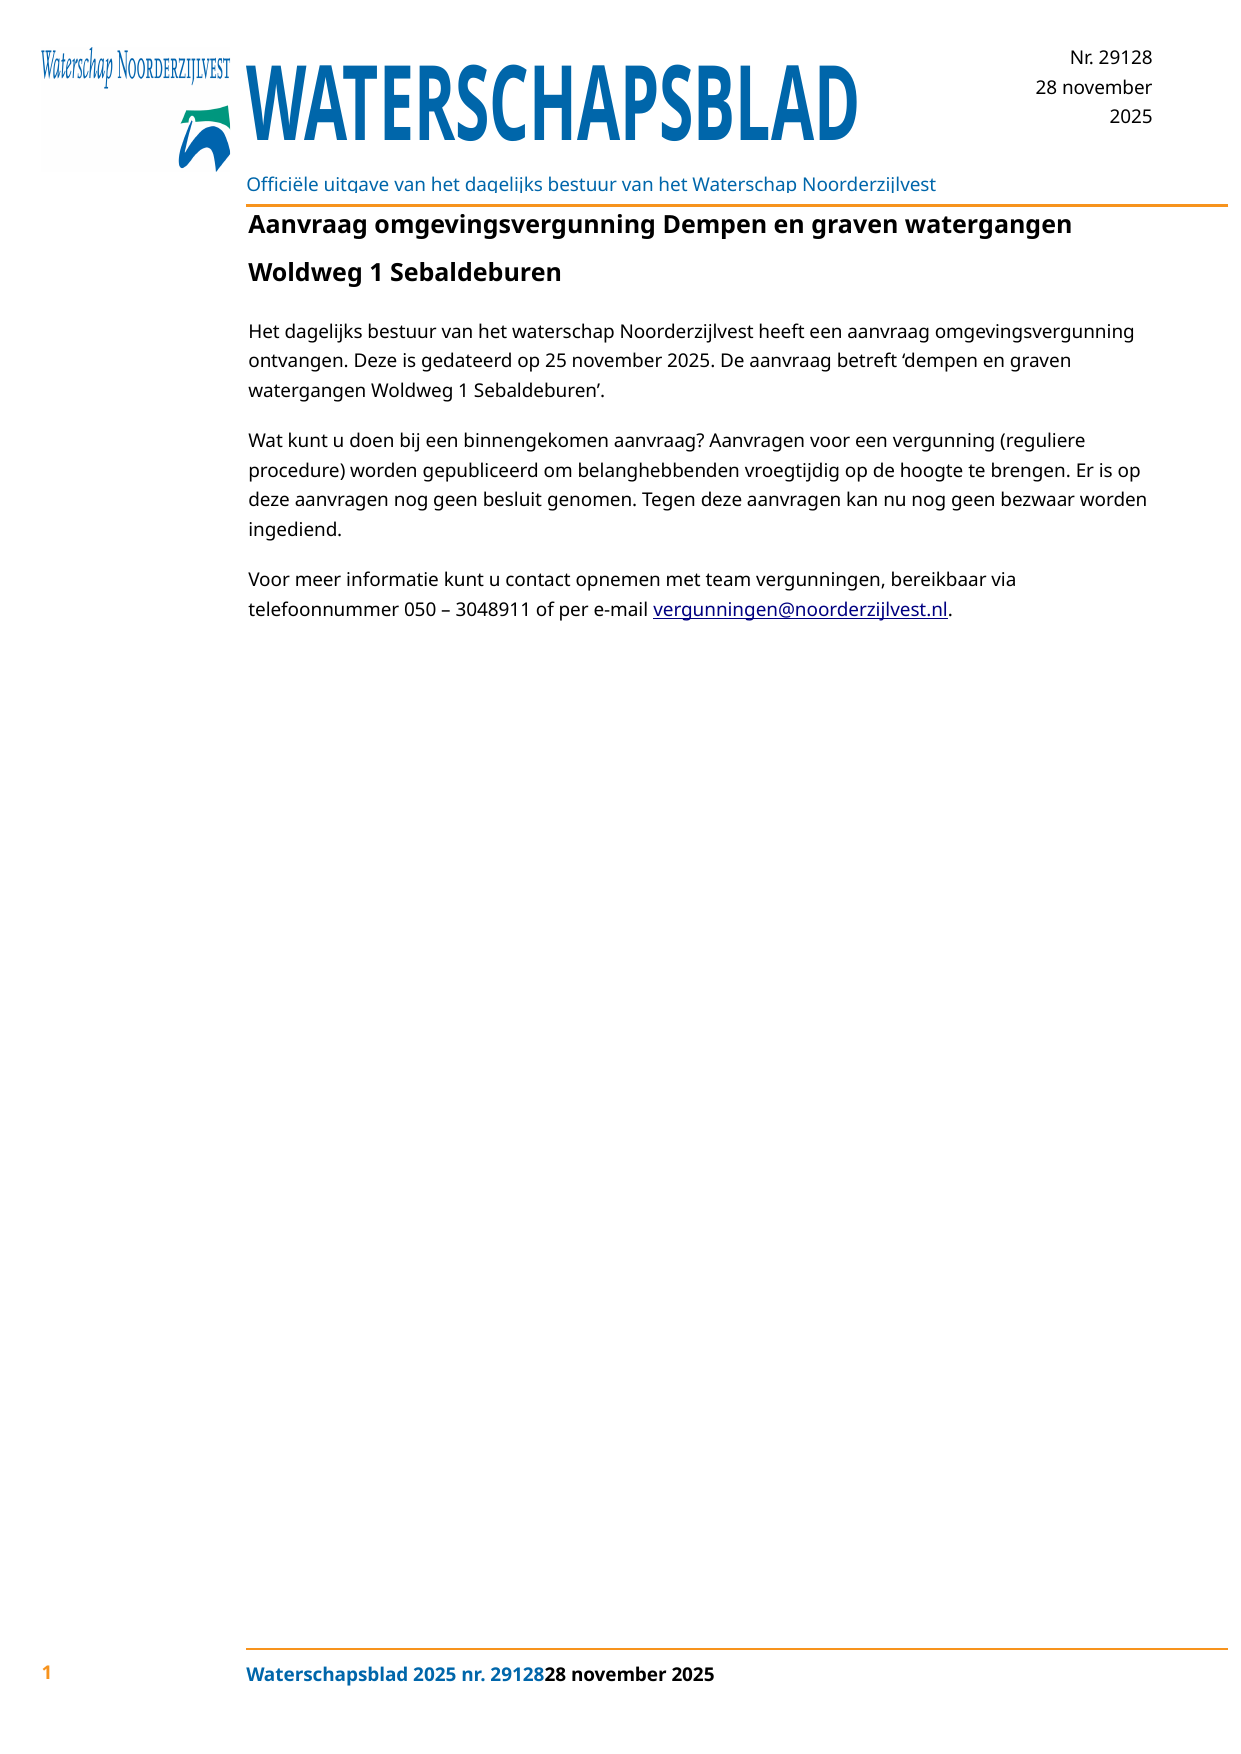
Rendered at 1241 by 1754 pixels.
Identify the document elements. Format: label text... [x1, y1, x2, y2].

text Voor meer informatie kunt u contact opnemen met team vergunningen, bereikbaar via telefoonnummer 050 – 3048911 of per e-mail vergunningen@noorderzijlvest.nl. [248, 567, 1152, 622]
text Wat kunt u doen bij een binnengekomen aanvraag? Aanvragen voor een vergunning (reguliere procedure) worden gepubliceerd om belanghebbenden vroegtijdig op de hoogte te brengen. Er is op deze aanvragen nog geen besluit genomen. Tegen deze aanvragen kan nu nog geen bezwaar worden ingediend. [248, 427, 1152, 542]
text Aanvraag omgevingsvergunning Dempen en graven watergangen Woldweg 1 Sebaldeburen [248, 207, 1152, 288]
picture [41, 47, 231, 172]
text Het dagelijks bestuur van het waterschap Noorderzijlvest heeft een aanvraag omgevingsvergunning ontvangen. Deze is gedateerd op 25 november 2025. De aanvraag betreft ‘dempen en graven watergangen Woldweg 1 Sebaldeburen’. [248, 318, 1152, 403]
